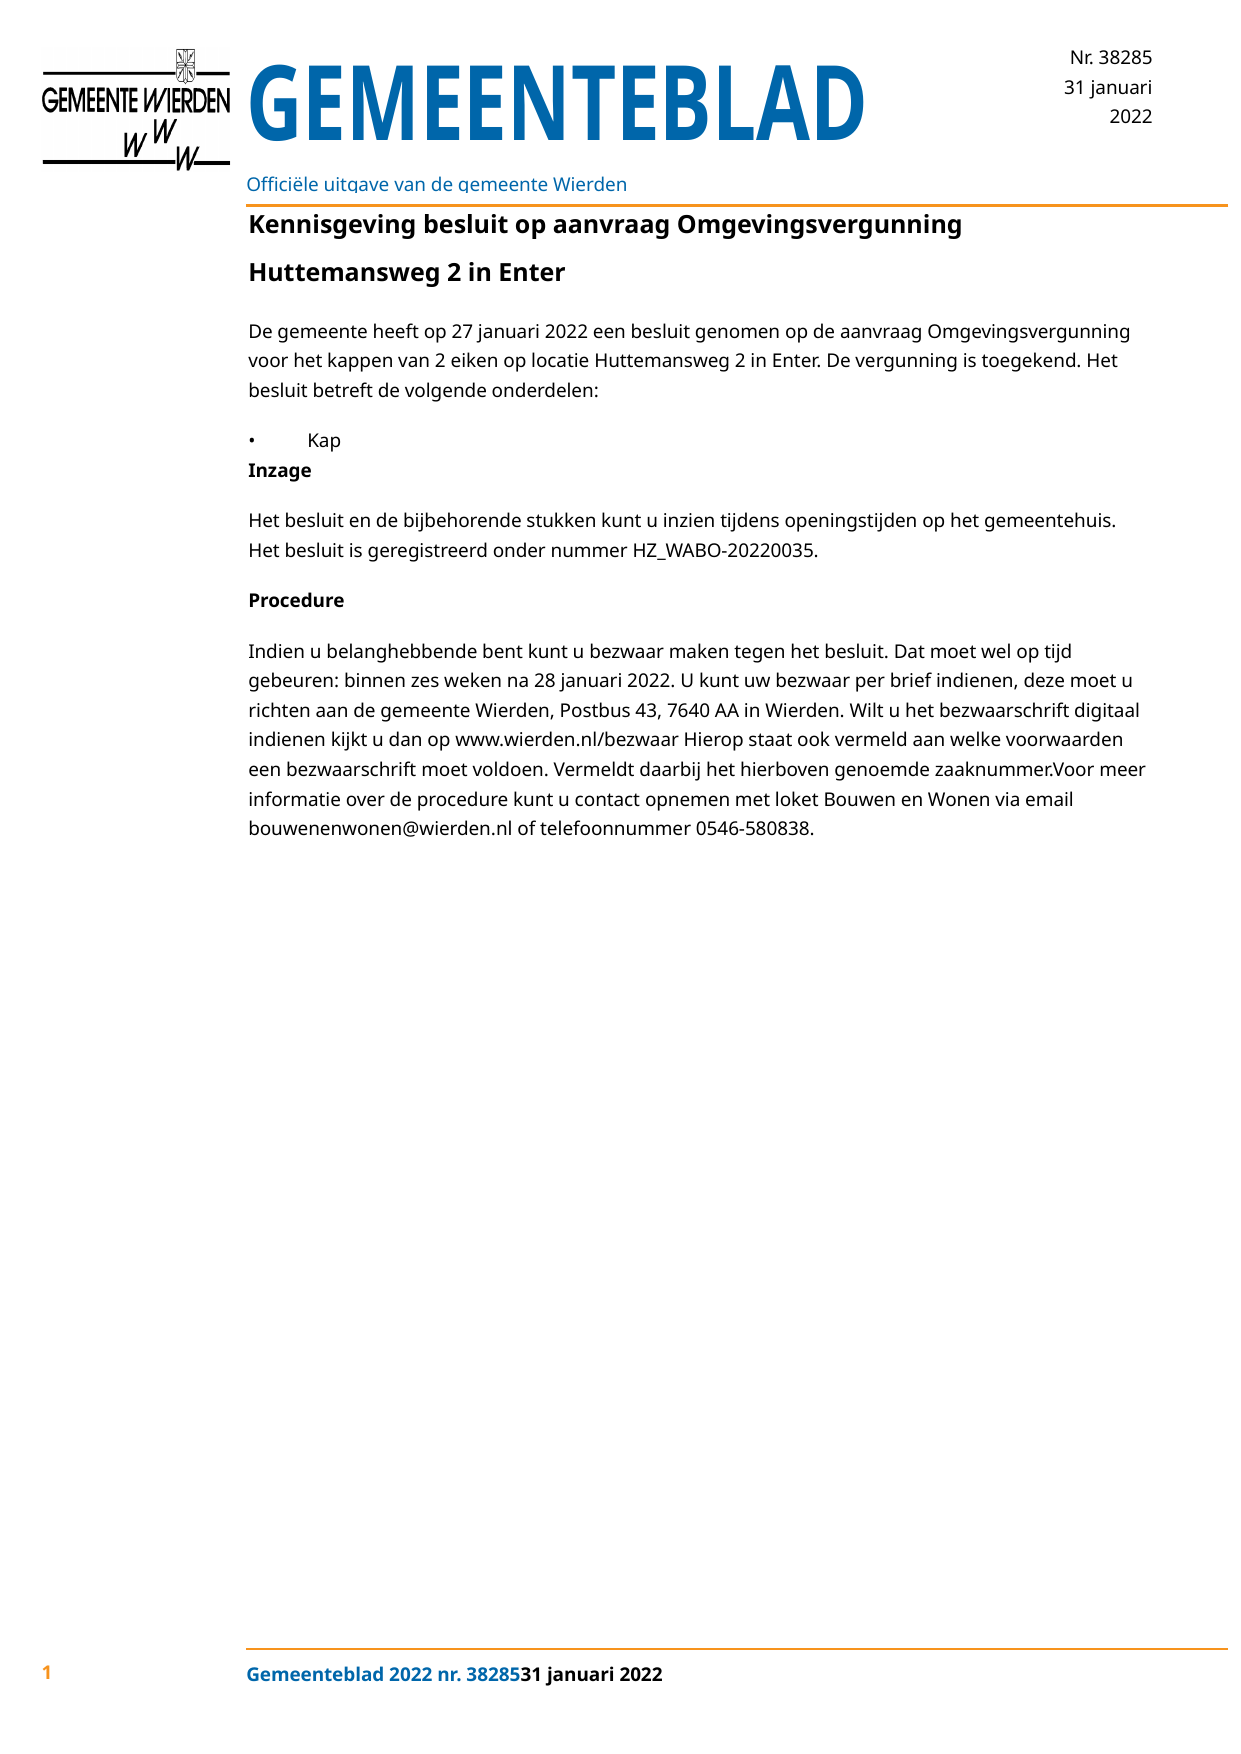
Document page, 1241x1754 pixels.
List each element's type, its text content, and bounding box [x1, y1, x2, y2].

list Kap [248, 427, 1152, 453]
text Kennisgeving besluit op aanvraag Omgevingsvergunning Huttemansweg 2 in Enter [248, 207, 1152, 288]
text Indien u belanghebbende bent kunt u bezwaar maken tegen het besluit. Dat moet wel op tijd gebeuren: binnen zes weken na 28 januari 2022. U kunt uw bezwaar per brief indienen, deze moet u richten aan de gemeente Wierden, Postbus 43, 7640 AA in Wierden. Wilt u het bezwaarschrift digitaal indienen kijkt u dan op www.wierden.nl/bezwaar Hierop staat ook vermeld aan welke voorwaarden een bezwaarschrift moet voldoen. Vermeldt daarbij het hierboven genoemde zaaknummer.Voor meer informatie over de procedure kunt u contact opnemen met loket Bouwen en Wonen via email bouwenenwonen@wierden.nl of telefoonnummer 0546-580838. [248, 638, 1152, 841]
text Procedure [248, 587, 1152, 613]
text Het besluit en de bijbehorende stukken kunt u inzien tijdens openingstijden op het gemeentehuis. Het besluit is geregistreerd onder nummer HZ_WABO-20220035. [248, 507, 1152, 563]
picture [41, 47, 231, 172]
text Inzage [248, 457, 1152, 483]
text De gemeente heeft op 27 januari 2022 een besluit genomen op de aanvraag Omgevingsvergunning voor het kappen van 2 eiken op locatie Huttemansweg 2 in Enter. De vergunning is toegekend. Het besluit betreft de volgende onderdelen: [248, 318, 1152, 403]
